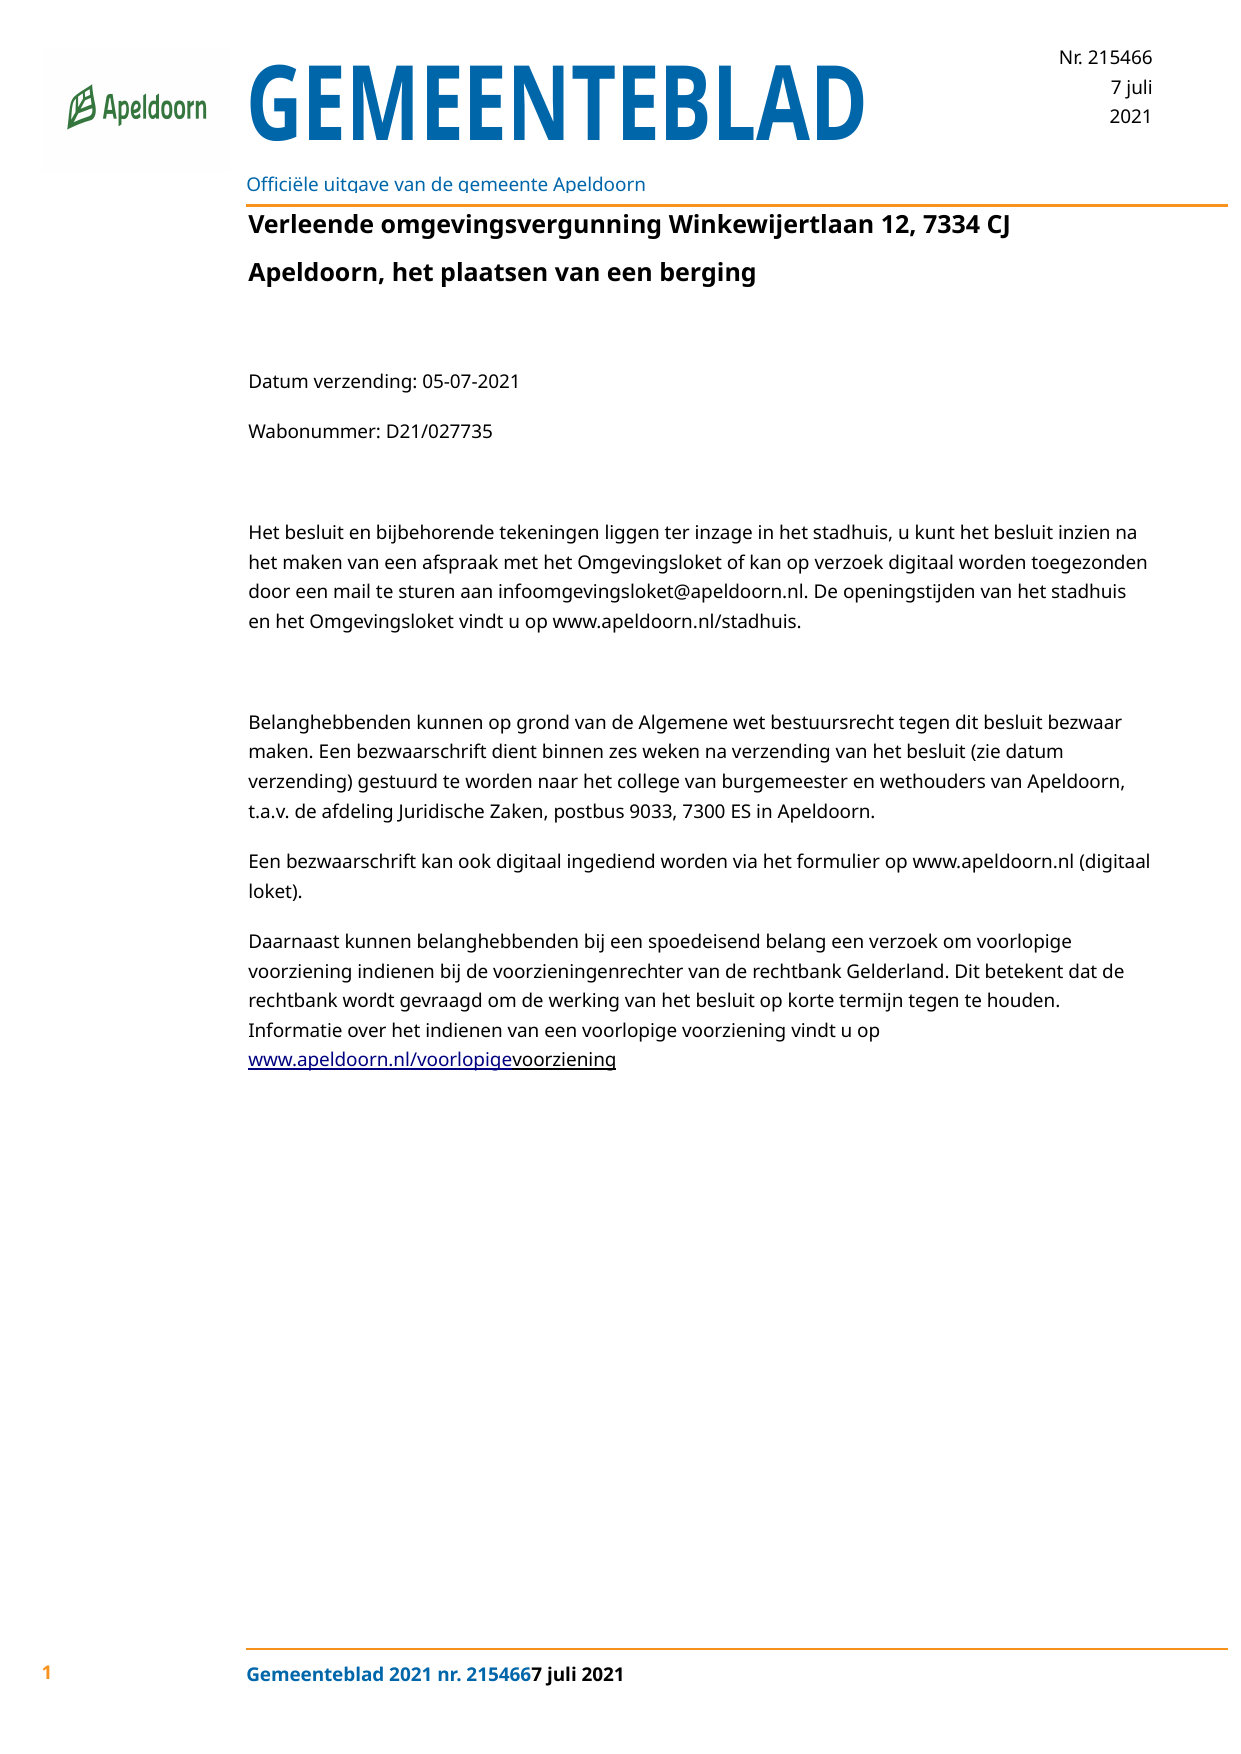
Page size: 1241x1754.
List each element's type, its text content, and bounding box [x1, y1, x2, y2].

text Verleende omgevingsvergunning Winkewijertlaan 12, 7334 CJ Apeldoorn, het plaatsen van een berging [248, 207, 1152, 288]
text Het besluit en bijbehorende tekeningen liggen ter inzage in het stadhuis, u kunt het besluit inzien na het maken van een afspraak met het Omgevingsloket of kan op verzoek digitaal worden toegezonden door een mail te sturen aan infoomgevingsloket@apeldoorn.nl. De openingstijden van het stadhuis en het Omgevingsloket vindt u op www.apeldoorn.nl/stadhuis. [248, 519, 1152, 634]
text Belanghebbenden kunnen op grond van de Algemene wet bestuursrecht tegen dit besluit bezwaar maken. Een bezwaarschrift dient binnen zes weken na verzending van het besluit (zie datum verzending) gestuurd te worden naar het college van burgemeester en wethouders van Apeldoorn, t.a.v. de afdeling Juridische Zaken, postbus 9033, 7300 ES in Apeldoorn. [248, 709, 1152, 824]
text Daarnaast kunnen belanghebbenden bij een spoedeisend belang een verzoek om voorlopige voorziening indienen bij de voorzieningenrechter van de rechtbank Gelderland. Dit betekent dat de rechtbank wordt gevraagd om de werking van het besluit op korte termijn tegen te houden. Informatie over het indienen van een voorlopige voorziening vindt u op www.apeldoorn.nl/voorlopigevoorziening [248, 928, 1152, 1072]
picture [41, 47, 231, 172]
text Wabonummer: D21/027735 [248, 419, 1152, 444]
text Een bezwaarschrift kan ook digitaal ingediend worden via het formulier op www.apeldoorn.nl (digitaal loket). [248, 848, 1152, 904]
text Datum verzending: 05-07-2021 [248, 368, 1152, 394]
